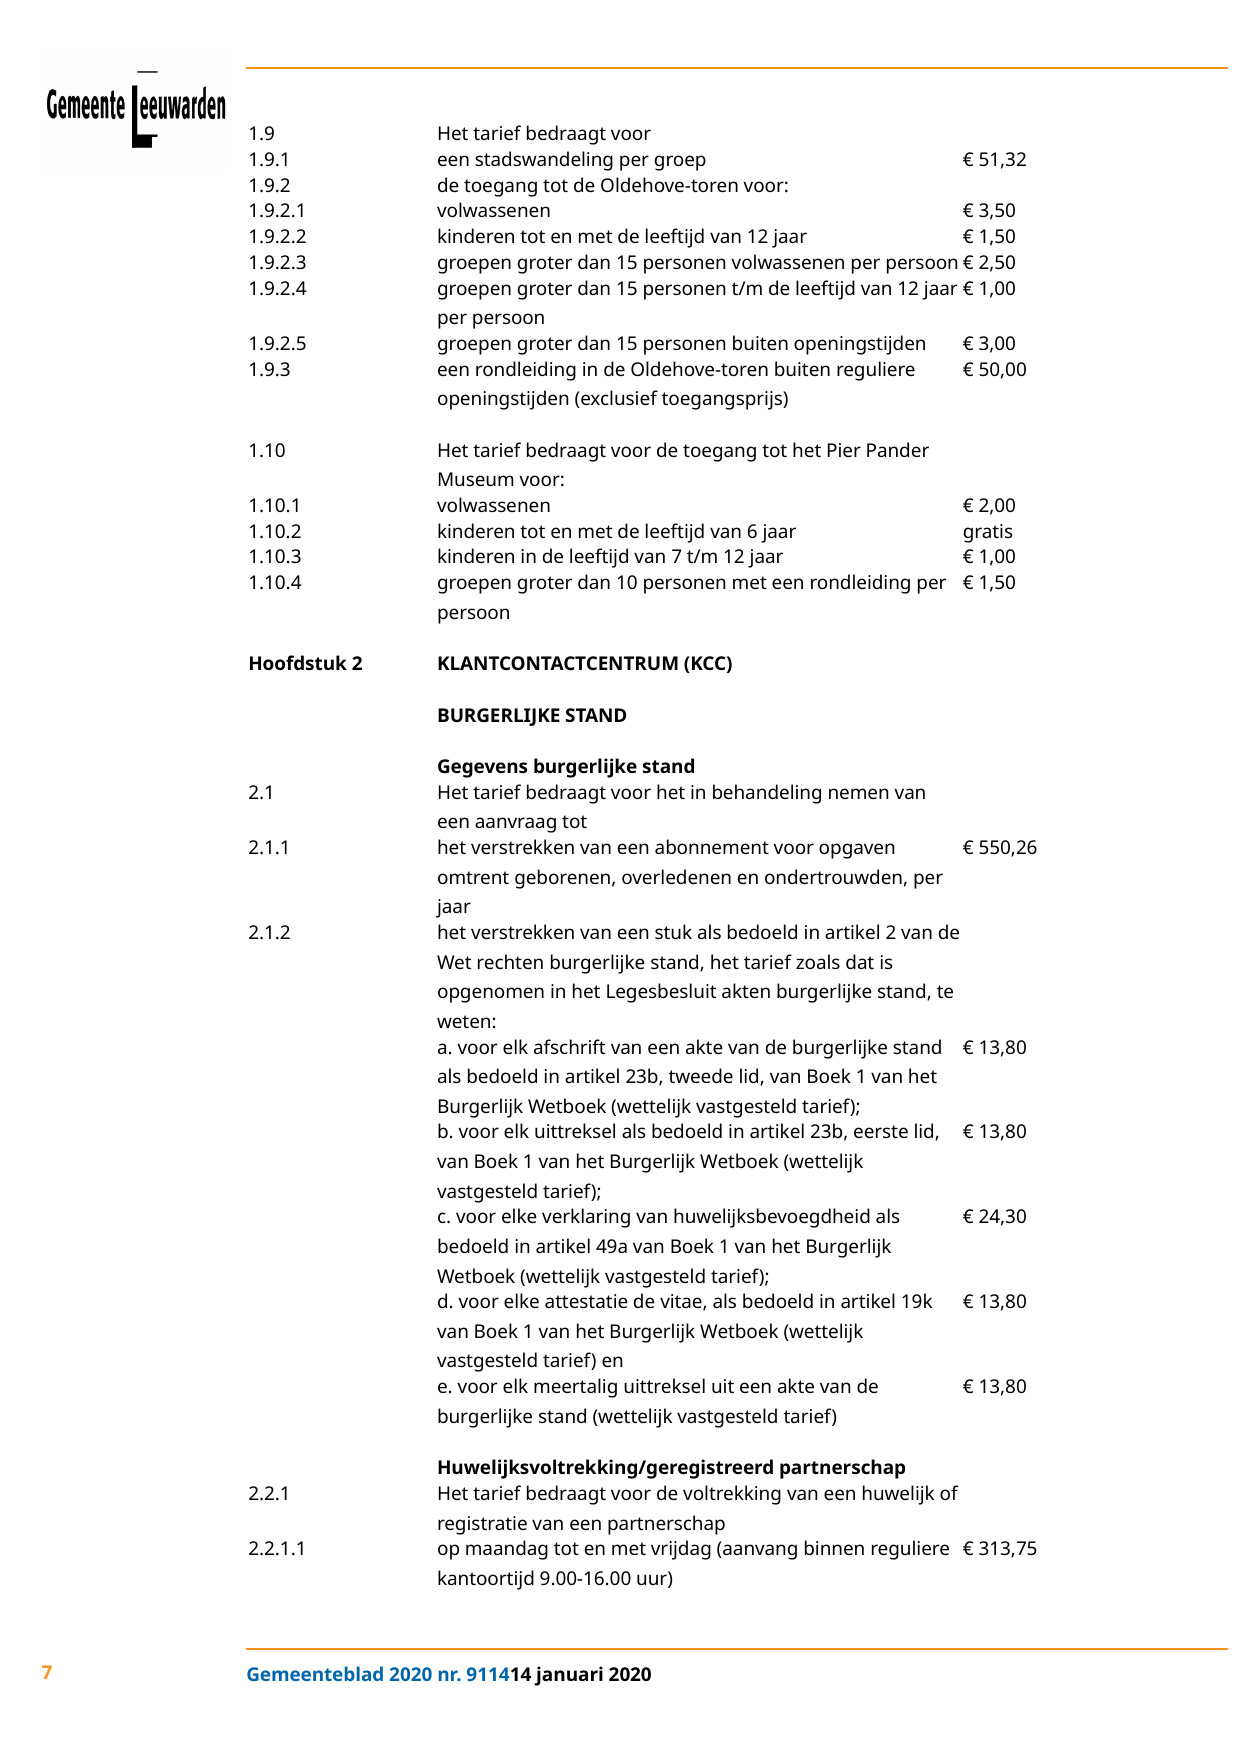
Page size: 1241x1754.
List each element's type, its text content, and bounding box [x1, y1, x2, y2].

table_cell [963, 172, 1152, 198]
table_cell [437, 411, 963, 437]
table_cell € 2,50 [963, 249, 1152, 275]
table_cell [248, 625, 437, 651]
table_cell [963, 1480, 1152, 1536]
table_cell [963, 1429, 1152, 1454]
table_cell [963, 1455, 1152, 1480]
table_cell 2.2.1.1 [248, 1536, 437, 1591]
table_cell 1.9.1 [248, 146, 437, 172]
table_cell groepen groter dan 15 personen t/m de leeftijd van 12 jaar per persoon [437, 275, 963, 330]
table_cell [248, 1204, 437, 1288]
table_cell gratis [963, 518, 1152, 544]
table_cell 1.10.4 [248, 570, 437, 625]
table_cell [963, 437, 1152, 492]
table_cell € 13,80 [963, 1374, 1152, 1429]
table_cell [248, 1034, 437, 1119]
table_cell [248, 1455, 437, 1480]
table_cell BURGERLIJKE STAND [437, 702, 963, 728]
table_cell groepen groter dan 10 personen met een rondleiding per persoon [437, 570, 963, 625]
table_cell het verstrekken van een stuk als bedoeld in artikel 2 van de Wet rechten burgerlijke stand, het tarief zoals dat is opgenomen in het Legesbesluit akten burgerlijke stand, te weten: [437, 919, 963, 1034]
table_cell groepen groter dan 15 personen buiten openingstijden [437, 330, 963, 356]
table_cell Gegevens burgerlijke stand [437, 754, 963, 779]
table_cell [437, 1429, 963, 1454]
table_cell 1.9 [248, 121, 437, 146]
table_cell volwassenen [437, 198, 963, 223]
table_cell 2.1 [248, 779, 437, 834]
table_cell b. voor elk uittreksel als bedoeld in artikel 23b, eerste lid, van Boek 1 van het Burgerlijk Wetboek (wettelijk vastgesteld tarief); [437, 1119, 963, 1204]
table_cell [248, 702, 437, 728]
table_cell Het tarief bedraagt voor [437, 121, 963, 146]
table_cell 1.9.3 [248, 356, 437, 411]
table_cell een stadswandeling per groep [437, 146, 963, 172]
table_cell op maandag tot en met vrijdag (aanvang binnen reguliere kantoortijd 9.00-16.00 uur) [437, 1536, 963, 1591]
table_cell a. voor elk afschrift van een akte van de burgerlijke stand als bedoeld in artikel 23b, tweede lid, van Boek 1 van het Burgerlijk Wetboek (wettelijk vastgesteld tarief); [437, 1034, 963, 1119]
table_cell c. voor elke verklaring van huwelijksbevoegdheid als bedoeld in artikel 49a van Boek 1 van het Burgerlijk Wetboek (wettelijk vastgesteld tarief); [437, 1204, 963, 1288]
table_cell € 13,80 [963, 1034, 1152, 1119]
table_cell [963, 121, 1152, 146]
table_cell kinderen tot en met de leeftijd van 6 jaar [437, 518, 963, 544]
table_cell [963, 779, 1152, 834]
table_cell Huwelijksvoltrekking/geregistreerd partnerschap [437, 1455, 963, 1480]
table_cell € 1,00 [963, 275, 1152, 330]
table_cell 1.9.2.2 [248, 224, 437, 249]
table_cell KLANTCONTACTCENTRUM (KCC) [437, 651, 963, 676]
table_cell 1.9.2.1 [248, 198, 437, 223]
table_cell [248, 1429, 437, 1454]
picture [41, 47, 231, 172]
table_cell e. voor elk meertalig uittreksel uit een akte van de burgerlijke stand (wettelijk vastgesteld tarief) [437, 1374, 963, 1429]
table_cell 2.2.1 [248, 1480, 437, 1536]
table_cell € 3,00 [963, 330, 1152, 356]
table_cell € 313,75 [963, 1536, 1152, 1591]
table_cell 1.9.2 [248, 172, 437, 198]
table_cell [437, 95, 963, 121]
table_cell [437, 625, 963, 651]
table_cell 1.9.2.4 [248, 275, 437, 330]
table_cell € 13,80 [963, 1289, 1152, 1373]
table_cell groepen groter dan 15 personen volwassenen per persoon [437, 249, 963, 275]
table_cell [437, 728, 963, 753]
table_cell d. voor elke attestatie de vitae, als bedoeld in artikel 19k van Boek 1 van het Burgerlijk Wetboek (wettelijk vastgesteld tarief) en [437, 1289, 963, 1373]
table_cell Het tarief bedraagt voor het in behandeling nemen van een aanvraag tot [437, 779, 963, 834]
table_cell € 550,26 [963, 835, 1152, 919]
table_cell volwassenen [437, 492, 963, 518]
table_cell 1.9.2.5 [248, 330, 437, 356]
table_cell [248, 676, 437, 702]
table_cell 1.10.2 [248, 518, 437, 544]
table_cell 1.9.2.3 [248, 249, 437, 275]
table_cell [963, 919, 1152, 1034]
table_cell kinderen in de leeftijd van 7 t/m 12 jaar [437, 544, 963, 569]
table_cell 1.10 [248, 437, 437, 492]
table_cell [248, 754, 437, 779]
table_cell € 50,00 [963, 356, 1152, 411]
table_cell [963, 754, 1152, 779]
table_cell € 51,32 [963, 146, 1152, 172]
table_cell [248, 1374, 437, 1429]
table_cell [437, 676, 963, 702]
table_cell een rondleiding in de Oldehove-toren buiten reguliere openingstijden (exclusief toegangsprijs) [437, 356, 963, 411]
table_cell kinderen tot en met de leeftijd van 12 jaar [437, 224, 963, 249]
table_cell [963, 728, 1152, 753]
table_cell 1.10.1 [248, 492, 437, 518]
table_cell het verstrekken van een abonnement voor opgaven omtrent geborenen, overledenen en ondertrouwden, per jaar [437, 835, 963, 919]
table_cell [963, 702, 1152, 728]
table_cell [963, 625, 1152, 651]
table_cell 2.1.2 [248, 919, 437, 1034]
table_cell € 1,00 [963, 544, 1152, 569]
table_cell € 2,00 [963, 492, 1152, 518]
table_cell [963, 676, 1152, 702]
table_cell 2.1.1 [248, 835, 437, 919]
table_cell Het tarief bedraagt voor de voltrekking van een huwelijk of registratie van een partnerschap [437, 1480, 963, 1536]
table_cell [248, 411, 437, 437]
table_cell € 13,80 [963, 1119, 1152, 1204]
table_cell € 24,30 [963, 1204, 1152, 1288]
table_cell [248, 1289, 437, 1373]
table_cell [248, 1119, 437, 1204]
table_cell Hoofdstuk 2 [248, 651, 437, 676]
table_cell [963, 95, 1152, 121]
table_cell [248, 728, 437, 753]
table_cell Het tarief bedraagt voor de toegang tot het Pier Pander Museum voor: [437, 437, 963, 492]
table_cell 1.10.3 [248, 544, 437, 569]
table_cell € 1,50 [963, 224, 1152, 249]
table_cell [963, 651, 1152, 676]
table_cell de toegang tot de Oldehove-toren voor: [437, 172, 963, 198]
table_cell € 3,50 [963, 198, 1152, 223]
table_cell [248, 95, 437, 121]
table_cell [963, 411, 1152, 437]
table_cell € 1,50 [963, 570, 1152, 625]
